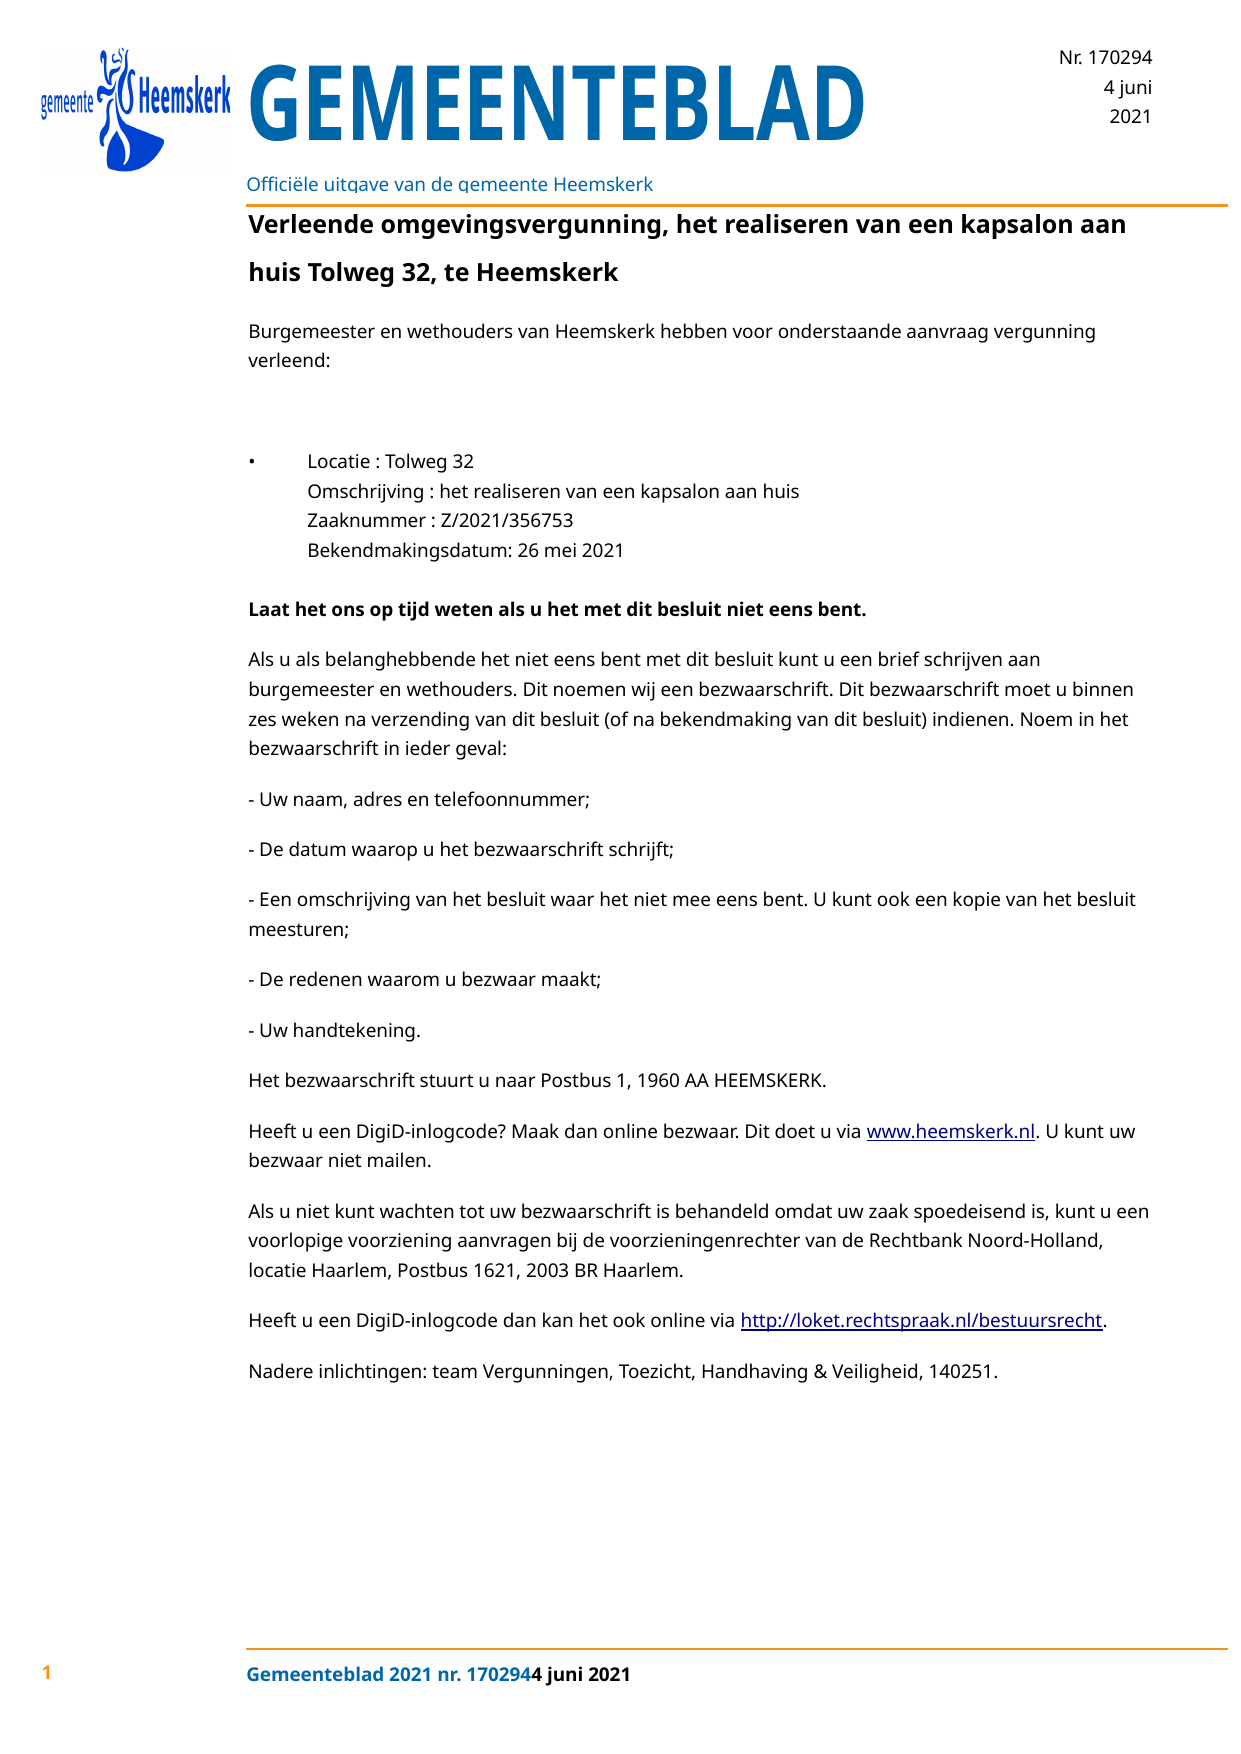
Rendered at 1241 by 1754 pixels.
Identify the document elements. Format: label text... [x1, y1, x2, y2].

text - De redenen waarom u bezwaar maakt; [248, 967, 1152, 992]
text Als u als belanghebbende het niet eens bent met dit besluit kunt u een brief schrijven aan burgemeester en wethouders. Dit noemen wij een bezwaarschrift. Dit bezwaarschrift moet u binnen zes weken na verzending van dit besluit (of na bekendmaking van dit besluit) indienen. Noem in het bezwaarschrift in ieder geval: [248, 647, 1152, 761]
text - De datum waarop u het bezwaarschrift schrijft; [248, 836, 1152, 862]
list Zaaknummer : Z/2021/356753 [248, 507, 1152, 533]
text Als u niet kunt wachten tot uw bezwaarschrift is behandeld omdat uw zaak spoedeisend is, kunt u een voorlopige voorziening aanvragen bij de voorzieningenrechter van de Rechtbank Noord-Holland, locatie Haarlem, Postbus 1621, 2003 BR Haarlem. [248, 1198, 1152, 1283]
text Nadere inlichtingen: team Vergunningen, Toezicht, Handhaving & Veiligheid, 140251. [248, 1358, 1152, 1384]
list Bekendmakingsdatum: 26 mei 2021 [248, 537, 1152, 563]
text Heeft u een DigiD-inlogcode? Maak dan online bezwaar. Dit doet u via www.heemskerk.nl. U kunt uw bezwaar niet mailen. [248, 1118, 1152, 1173]
text - Een omschrijving van het besluit waar het niet mee eens bent. U kunt ook een kopie van het besluit meesturen; [248, 887, 1152, 942]
list Locatie : Tolweg 32 [248, 448, 1152, 474]
text Laat het ons op tijd weten als u het met dit besluit niet eens bent. [248, 596, 1152, 622]
text Burgemeester en wethouders van Heemskerk hebben voor onderstaande aanvraag vergunning verleend: [248, 318, 1152, 373]
text - Uw handtekening. [248, 1017, 1152, 1043]
picture [41, 47, 231, 172]
text Heeft u een DigiD-inlogcode dan kan het ook online via http://loket.rechtspraak.nl/bestuursrecht. [248, 1307, 1152, 1333]
text Het bezwaarschrift stuurt u naar Postbus 1, 1960 AA HEEMSKERK. [248, 1067, 1152, 1093]
text Verleende omgevingsvergunning, het realiseren van een kapsalon aan huis Tolweg 32, te Heemskerk [248, 207, 1152, 288]
list Omschrijving : het realiseren van een kapsalon aan huis [248, 478, 1152, 504]
text - Uw naam, adres en telefoonnummer; [248, 786, 1152, 812]
